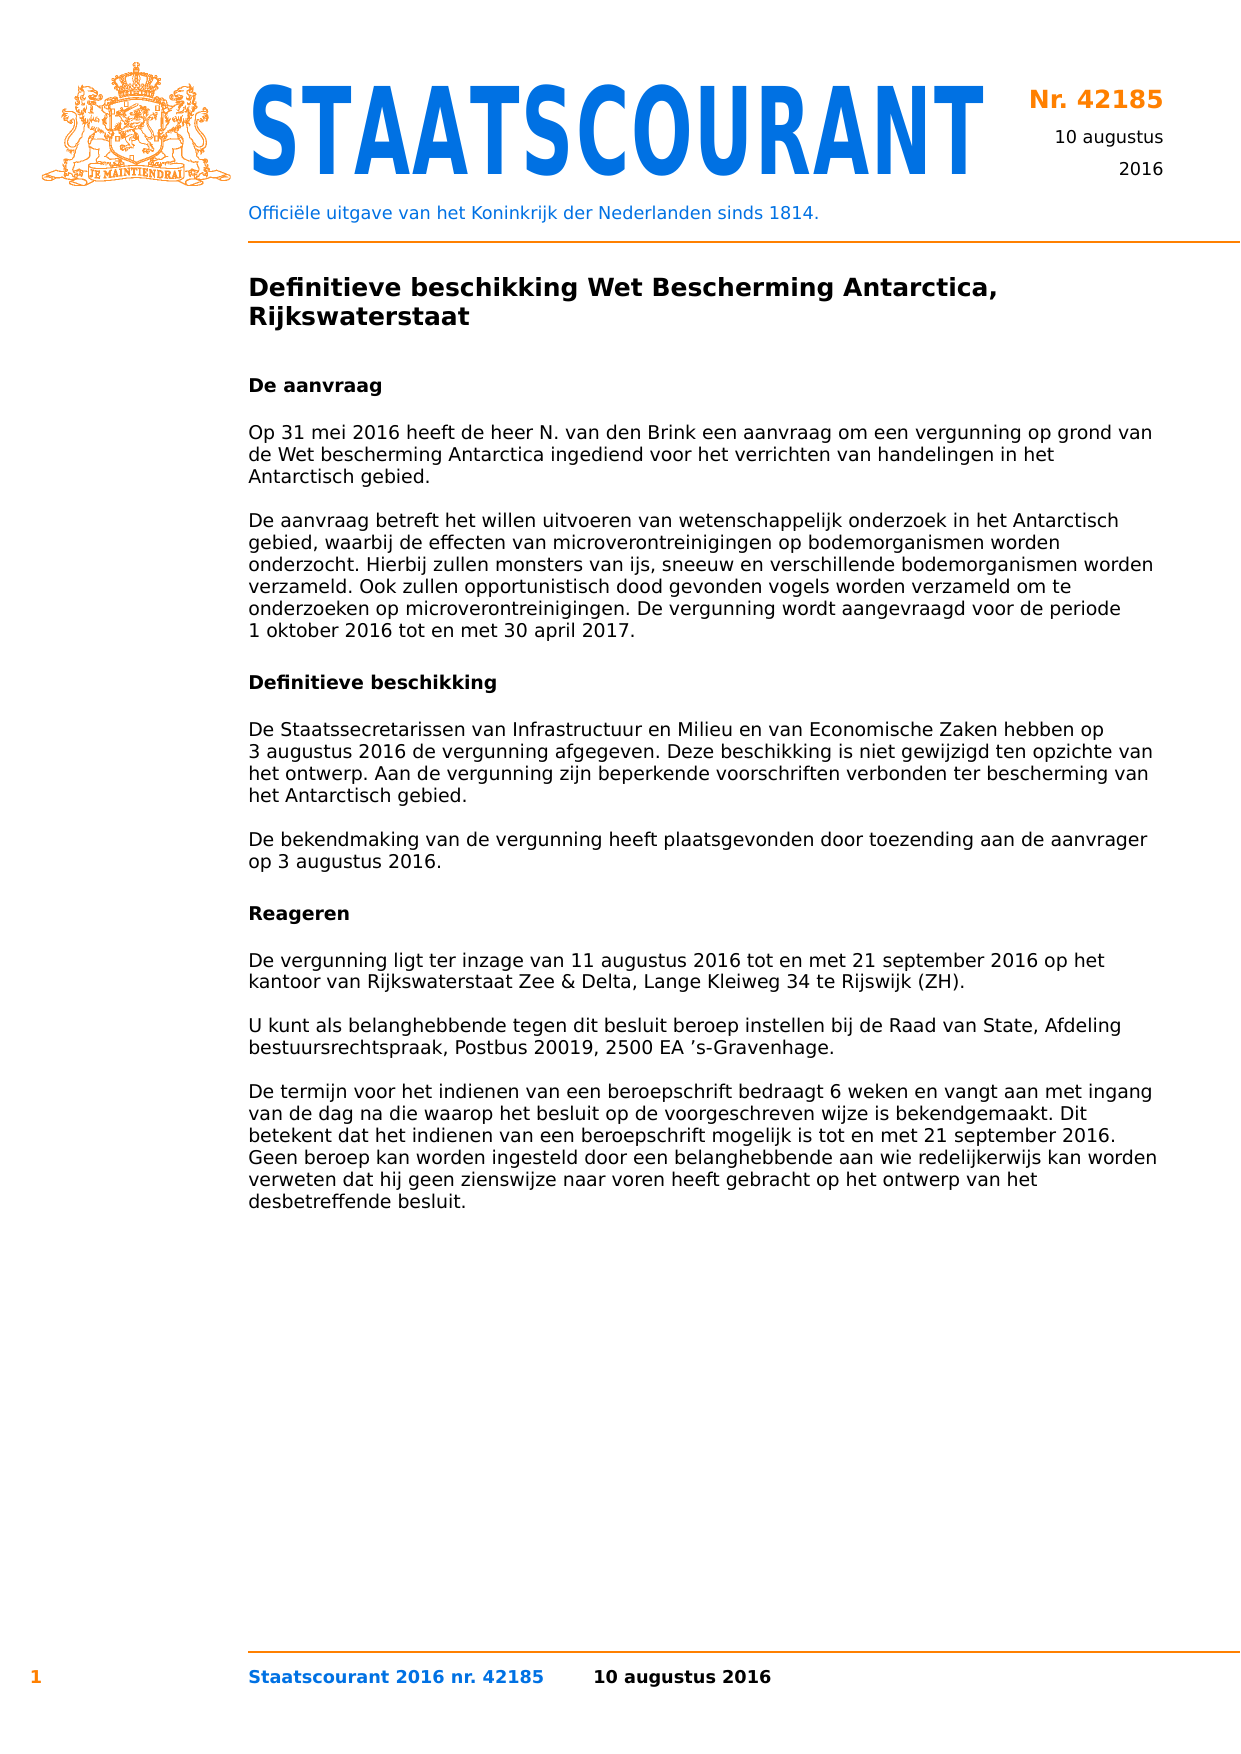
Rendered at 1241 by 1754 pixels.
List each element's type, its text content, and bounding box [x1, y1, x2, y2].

text De vergunning ligt ter inzage van 11 augustus 2016 tot en met 21 september 2016 op het kantoor van Rijkswaterstaat Zee & Delta, Lange Kleiweg 34 te Rijswijk (ZH). [248, 949, 1163, 993]
table_header STAATSCOURANT [248, 62, 998, 203]
subtitle Definitieve beschikking Wet Bescherming Antarctica, Rijkswaterstaat [248, 273, 1163, 331]
table_cell Officiële uitgave van het Koninkrijk der Nederlanden sinds 1814. [248, 203, 1240, 241]
picture [41, 62, 231, 186]
table_cell 10 augustus [998, 121, 1240, 153]
text De Staatssecretarissen van Infrastructuur en Milieu en van Economische Zaken hebben op 3 augustus 2016 de vergunning afgegeven. Deze beschikking is niet gewijzigd ten opzichte van het ontwerp. Aan de vergunning zijn beperkende voorschriften verbonden ter bescherming van het Antarctisch gebied. [248, 719, 1163, 807]
subtitle De aanvraag [248, 375, 1163, 397]
table_header [25, 62, 248, 241]
subtitle Definitieve beschikking [248, 672, 1163, 694]
subtitle Reageren [248, 902, 1163, 924]
text U kunt als belanghebbende tegen dit besluit beroep instellen bij de Raad van State, Afdeling bestuursrechtspraak, Postbus 20019, 2500 EA ’s-Gravenhage. [248, 1015, 1163, 1059]
text De termijn voor het indienen van een beroepschrift bedraagt 6 weken en vangt aan met ingang van de dag na die waarop het besluit op de voorgeschreven wijze is bekendgemaakt. Dit betekent dat het indienen van een beroepschrift mogelijk is tot en met 21 september 2016. Geen beroep kan worden ingesteld door een belanghebbende aan wie redelijkerwijs kan worden verweten dat hij geen zienswijze naar voren heeft gebracht op het ontwerp van het desbetreffende besluit. [248, 1081, 1163, 1213]
text Op 31 mei 2016 heeft de heer N. van den Brink een aanvraag om een vergunning op grond van de Wet bescherming Antarctica ingediend voor het verrichten van handelingen in het Antarctisch gebied. [248, 422, 1163, 488]
text De aanvraag betreft het willen uitvoeren van wetenschappelijk onderzoek in het Antarctisch gebied, waarbij de effecten van microverontreinigingen op bodemorganismen worden onderzocht. Hierbij zullen monsters van ijs, sneeuw en verschillende bodemorganismen worden verzameld. Ook zullen opportunistisch dood gevonden vogels worden verzameld om te onderzoeken op microverontreinigingen. De vergunning wordt aangevraagd voor de periode 1 oktober 2016 tot en met 30 april 2017. [248, 510, 1163, 642]
table_cell 2016 [998, 153, 1240, 203]
table_header Nr. 42185 [998, 62, 1240, 121]
text De bekendmaking van de vergunning heeft plaatsgevonden door toezending aan de aanvrager op 3 augustus 2016. [248, 828, 1163, 872]
